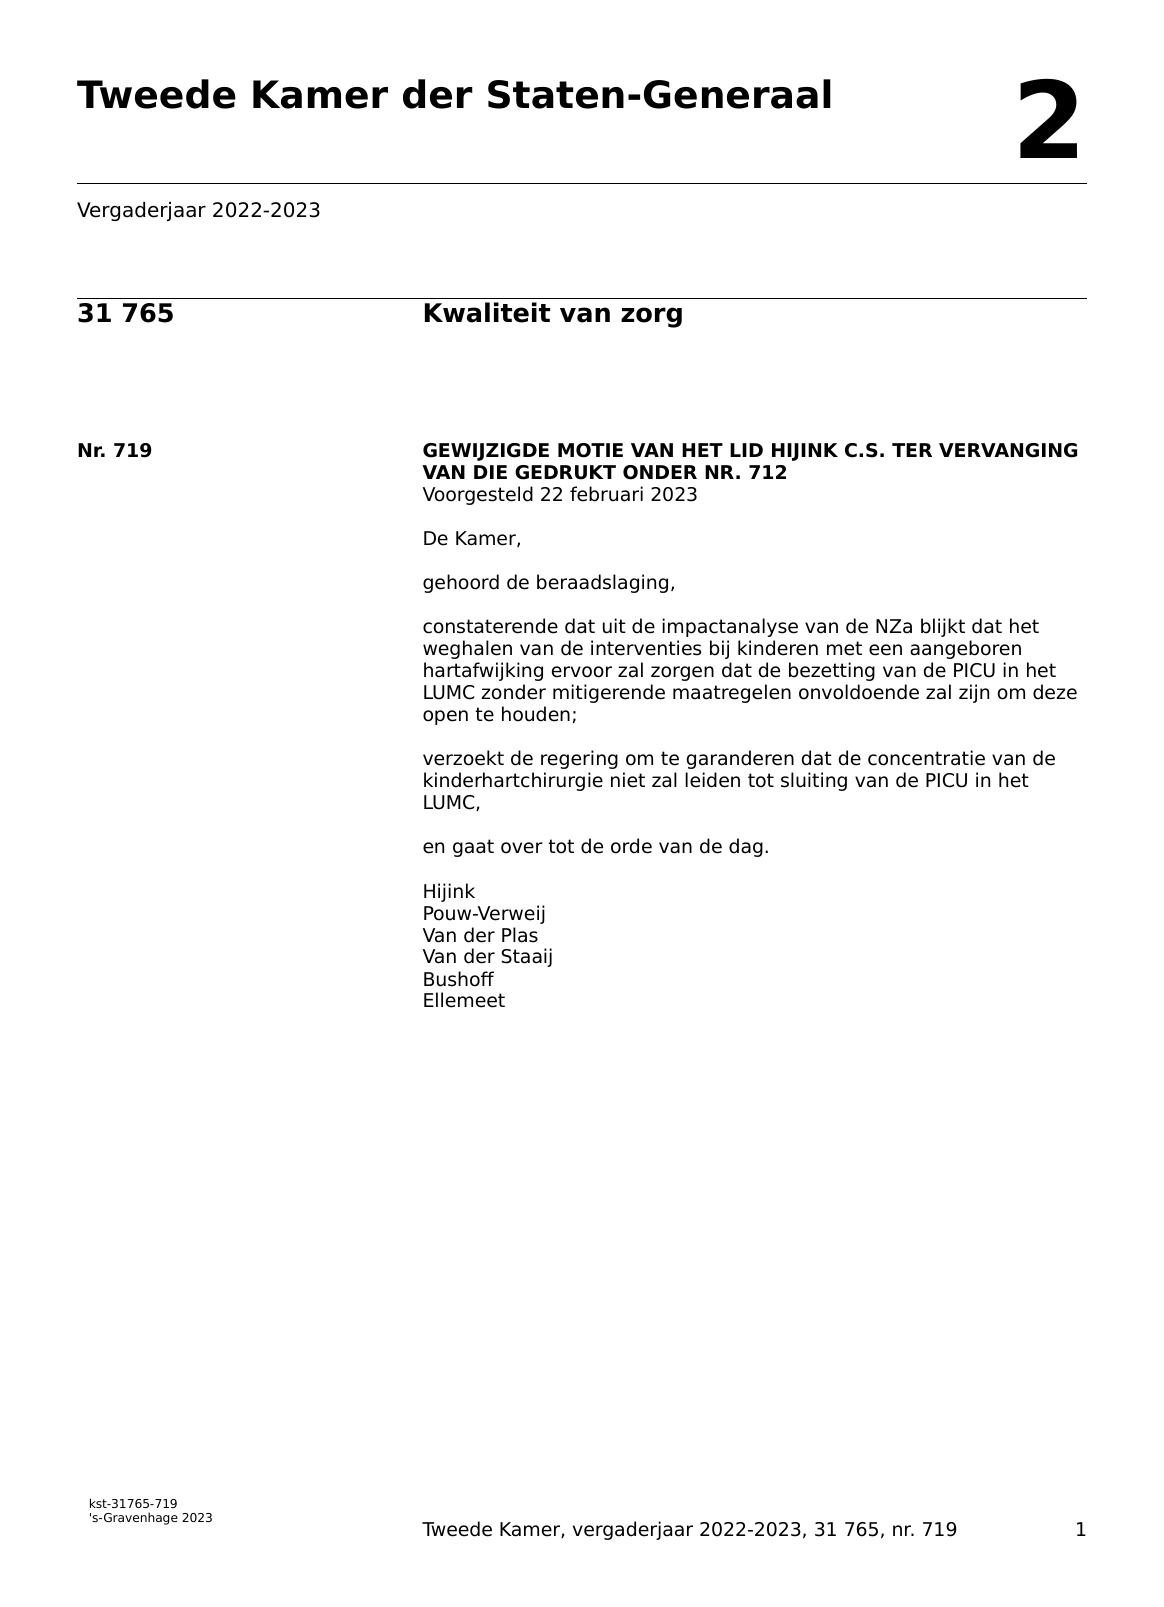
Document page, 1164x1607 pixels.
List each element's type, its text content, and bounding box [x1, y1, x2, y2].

text Van der Staaij [422, 946, 1087, 968]
table_cell Vergaderjaar 2022-2023 [77, 184, 1087, 298]
table_header Tweede Kamer der Staten-Generaal [77, 59, 886, 183]
text Van der Plas [422, 924, 1087, 946]
text Pouw-Verweij [422, 902, 1087, 924]
subtitle 31 765 Kwaliteit van zorg [77, 299, 1087, 329]
text gehoord de beraadslaging, [422, 572, 1087, 594]
text Ellemeet [422, 990, 1087, 1012]
text en gaat over tot de orde van de dag. [422, 836, 1087, 858]
text kst-31765-719 [88, 1497, 323, 1511]
text constaterende dat uit de impactanalyse van de NZa blijkt dat het weghalen van de interventies bij kinderen met een aangeboren hartafwijking ervoor zal zorgen dat de bezetting van de PICU in het LUMC zonder mitigerende maatregelen onvoldoende zal zijn om deze open te houden; [422, 616, 1087, 726]
text verzoekt de regering om te garanderen dat de concentratie van de kinderhartchirurgie niet zal leiden tot sluiting van de PICU in het LUMC, [422, 748, 1087, 814]
text De Kamer, [422, 528, 1087, 550]
text Voorgesteld 22 februari 2023 [422, 484, 1087, 506]
table_header 2 [886, 59, 1087, 183]
subtitle Nr. 719 GEWIJZIGDE MOTIE VAN HET LID HIJINK C.S. TER VERVANGING VAN DIE GEDRUKT ONDER NR. 712 [77, 440, 1087, 484]
text Hijink [422, 881, 1087, 902]
text Bushoff [422, 968, 1087, 990]
text 's-Gravenhage 2023 [88, 1511, 323, 1525]
